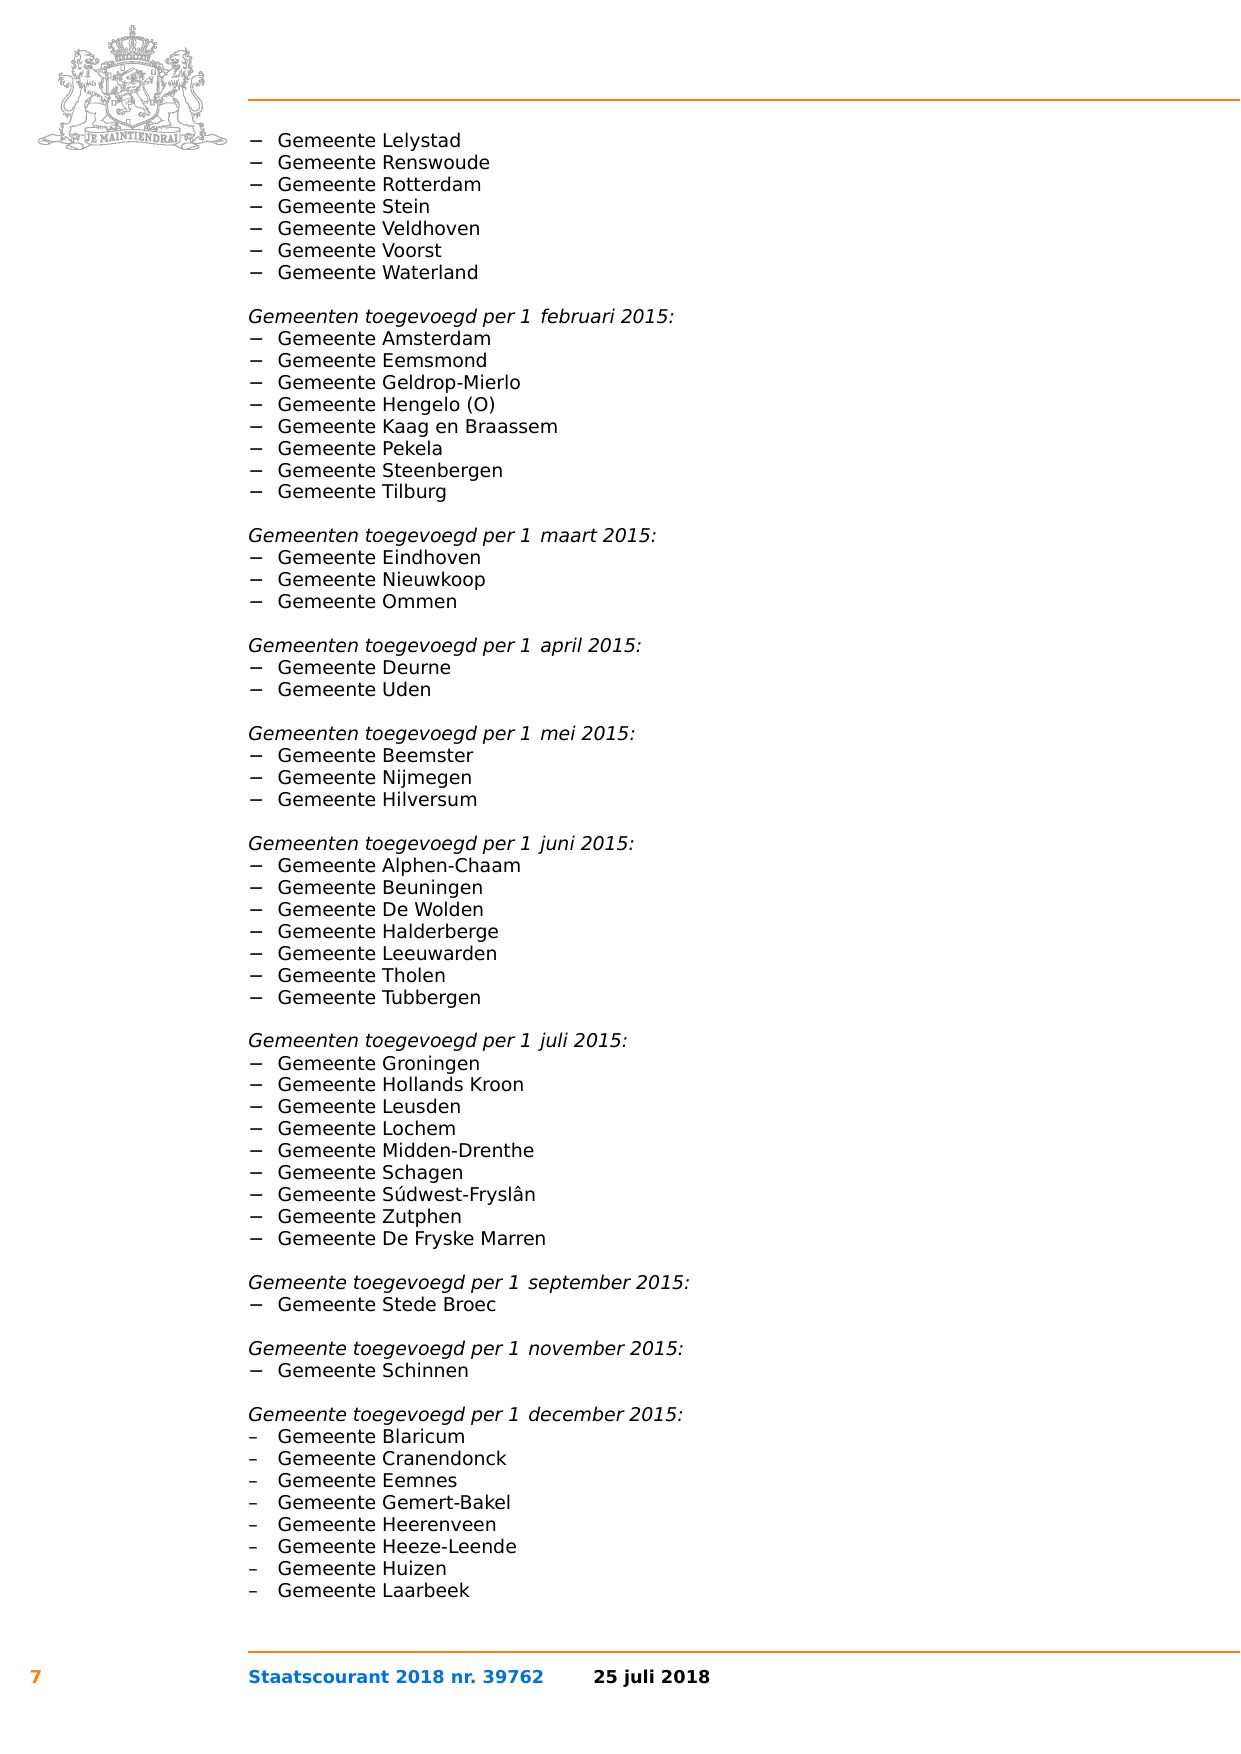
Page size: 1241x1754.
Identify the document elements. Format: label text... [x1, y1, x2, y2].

text – Gemeente Gemert-Bakel [248, 1492, 1163, 1514]
text − Gemeente Kaag en Braassem [248, 416, 1163, 437]
text – Gemeente Blaricum [248, 1426, 1163, 1448]
text Gemeenten toegevoegd per 1 mei 2015: [248, 723, 1163, 745]
text − Gemeente Tilburg [248, 481, 1163, 503]
text − Gemeente Eindhoven [248, 547, 1163, 569]
text − Gemeente Stede Broec [248, 1294, 1163, 1316]
text − Gemeente Schagen [248, 1162, 1163, 1184]
text − Gemeente Lelystad [248, 130, 1163, 152]
text − Gemeente Schinnen [248, 1360, 1163, 1382]
text Gemeenten toegevoegd per 1 februari 2015: [248, 306, 1163, 328]
text − Gemeente Geldrop-Mierlo [248, 372, 1163, 393]
text − Gemeente Voorst [248, 240, 1163, 262]
text − Gemeente Groningen [248, 1052, 1163, 1074]
text – Gemeente Heeze-Leende [248, 1536, 1163, 1558]
text − Gemeente Hengelo (O) [248, 393, 1163, 416]
text − Gemeente Beuningen [248, 877, 1163, 899]
text − Gemeente De Fryske Marren [248, 1228, 1163, 1250]
text − Gemeente Renswoude [248, 152, 1163, 174]
text − Gemeente Pekela [248, 437, 1163, 459]
text − Gemeente Tubbergen [248, 987, 1163, 1008]
text − Gemeente De Wolden [248, 899, 1163, 921]
text − Gemeente Waterland [248, 262, 1163, 284]
text − Gemeente Amsterdam [248, 328, 1163, 349]
text Gemeente toegevoegd per 1 december 2015: [248, 1404, 1163, 1426]
text − Gemeente Nijmegen [248, 767, 1163, 789]
text − Gemeente Halderberge [248, 921, 1163, 943]
text Gemeenten toegevoegd per 1 juli 2015: [248, 1030, 1163, 1052]
text − Gemeente Leusden [248, 1096, 1163, 1118]
text Gemeente toegevoegd per 1 september 2015: [248, 1272, 1163, 1294]
text – Gemeente Laarbeek [248, 1579, 1163, 1602]
text − Gemeente Lochem [248, 1118, 1163, 1140]
text − Gemeente Zutphen [248, 1206, 1163, 1228]
text − Gemeente Midden-Drenthe [248, 1140, 1163, 1162]
text − Gemeente Tholen [248, 964, 1163, 987]
text − Gemeente Rotterdam [248, 174, 1163, 196]
text − Gemeente Ommen [248, 591, 1163, 613]
text − Gemeente Veldhoven [248, 218, 1163, 240]
text − Gemeente Alphen-Chaam [248, 855, 1163, 877]
text – Gemeente Eemnes [248, 1470, 1163, 1492]
text − Gemeente Hilversum [248, 789, 1163, 811]
text − Gemeente Leeuwarden [248, 943, 1163, 964]
text − Gemeente Steenbergen [248, 459, 1163, 481]
text Gemeente toegevoegd per 1 november 2015: [248, 1338, 1163, 1360]
text – Gemeente Heerenveen [248, 1514, 1163, 1536]
text − Gemeente Nieuwkoop [248, 569, 1163, 591]
text Gemeenten toegevoegd per 1 juni 2015: [248, 833, 1163, 855]
text − Gemeente Hollands Kroon [248, 1074, 1163, 1096]
text – Gemeente Cranendonck [248, 1448, 1163, 1470]
text − Gemeente Stein [248, 196, 1163, 218]
text − Gemeente Beemster [248, 745, 1163, 767]
text Gemeenten toegevoegd per 1 maart 2015: [248, 525, 1163, 547]
text − Gemeente Eemsmond [248, 349, 1163, 372]
text Gemeenten toegevoegd per 1 april 2015: [248, 635, 1163, 657]
text – Gemeente Huizen [248, 1558, 1163, 1579]
picture [38, 25, 227, 150]
text − Gemeente Deurne [248, 657, 1163, 679]
text − Gemeente Súdwest-Fryslân [248, 1184, 1163, 1206]
text − Gemeente Uden [248, 679, 1163, 701]
